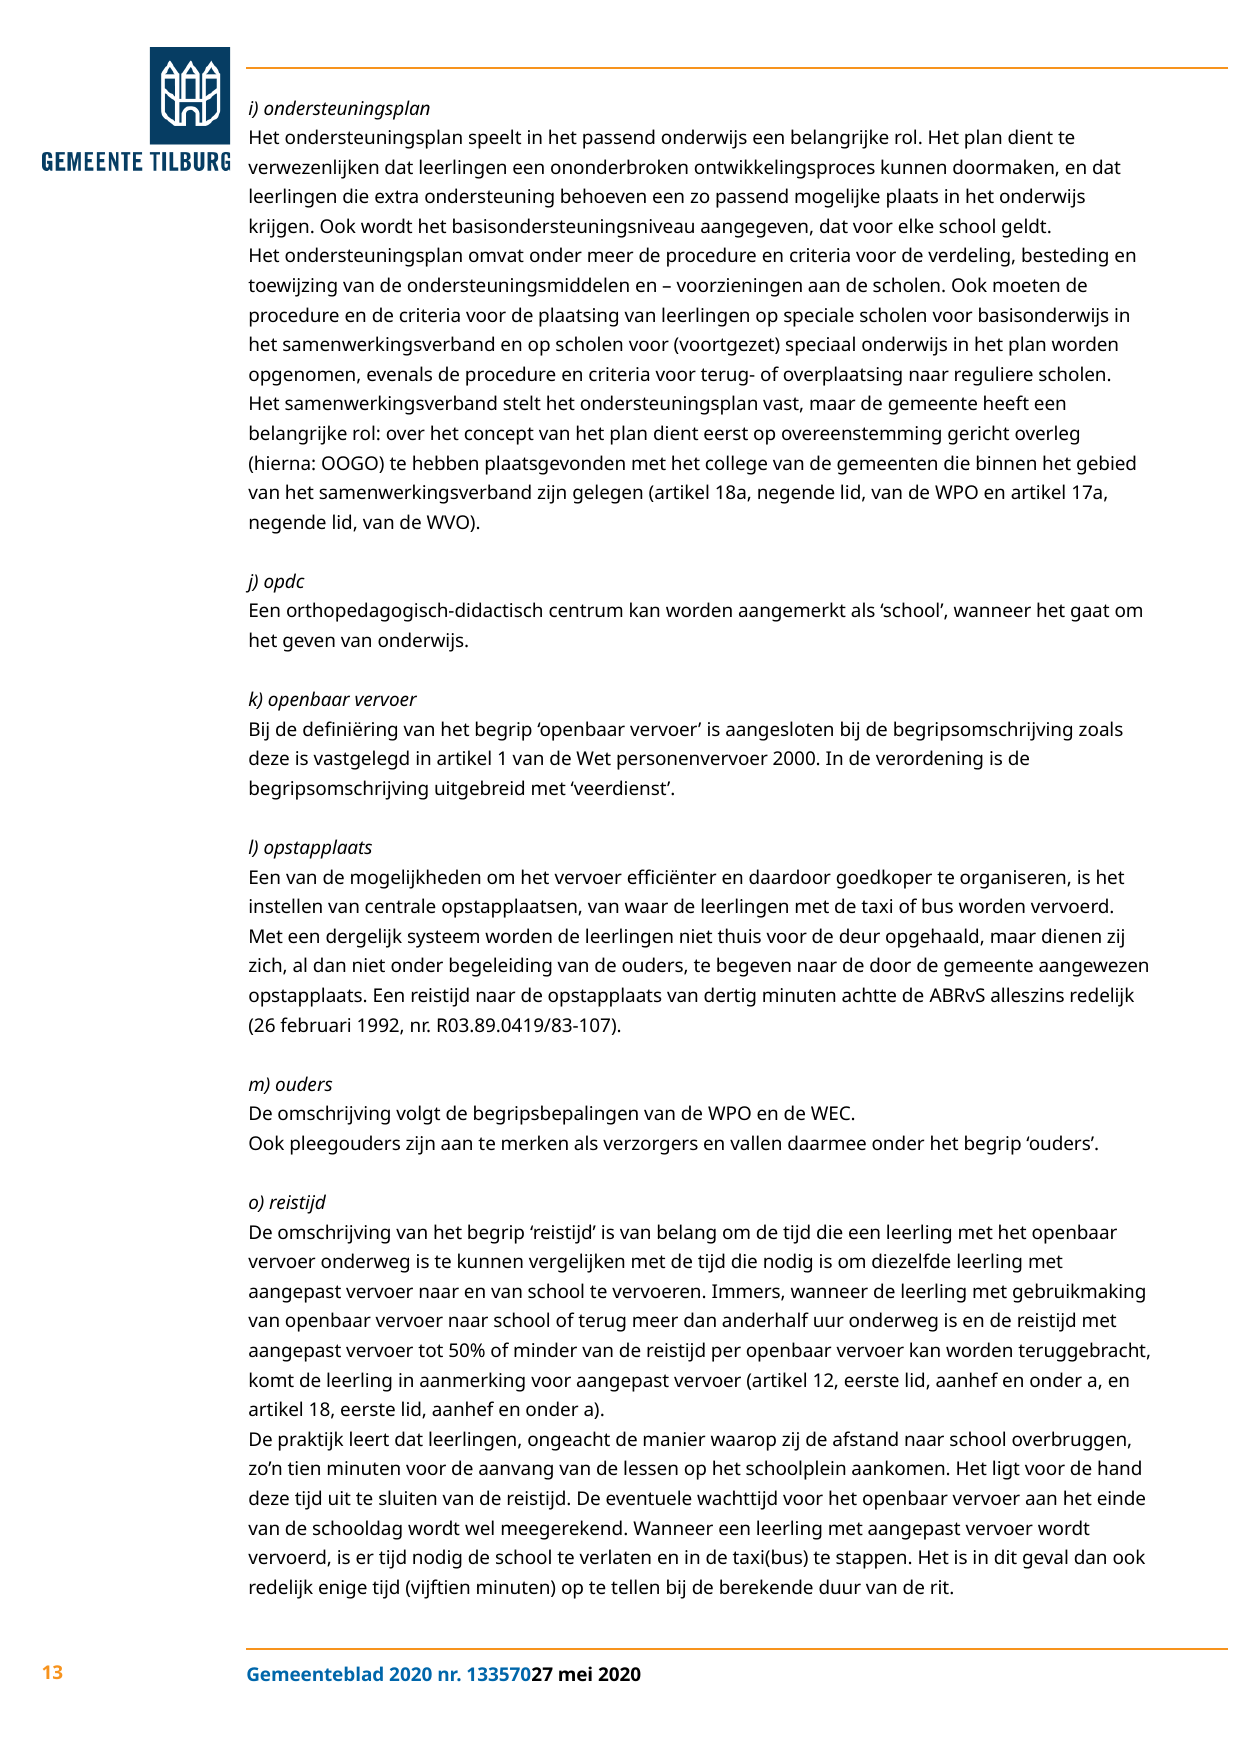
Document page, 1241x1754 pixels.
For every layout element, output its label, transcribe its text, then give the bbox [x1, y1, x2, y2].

text Een orthopedagogisch-didactisch centrum kan worden aangemerkt als ‘school’, wanneer het gaat om het geven van onderwijs. [248, 598, 1152, 653]
text j) opdc [248, 568, 1152, 594]
text i) ondersteuningsplan [248, 95, 1152, 121]
text Een van de mogelijkheden om het vervoer efficiënter en daardoor goedkoper te organiseren, is het instellen van centrale opstapplaatsen, van waar de leerlingen met de taxi of bus worden vervoerd. Met een dergelijk systeem worden de leerlingen niet thuis voor de deur opgehaald, maar dienen zij zich, al dan niet onder begeleiding van de ouders, te begeven naar de door de gemeente aangewezen opstapplaats. Een reistijd naar de opstapplaats van dertig minuten achtte de ABRvS alleszins redelijk (26 februari 1992, nr. R03.89.0419/83-107). [248, 864, 1152, 1038]
text o) reistijd [248, 1189, 1152, 1215]
text De omschrijving van het begrip ‘reistijd’ is van belang om de tijd die een leerling met het openbaar vervoer onderweg is te kunnen vergelijken met de tijd die nodig is om diezelfde leerling met aangepast vervoer naar en van school te vervoeren. Immers, wanneer de leerling met gebruikmaking van openbaar vervoer naar school of terug meer dan anderhalf uur onderweg is en de reistijd met aangepast vervoer tot 50% of minder van de reistijd per openbaar vervoer kan worden teruggebracht, komt de leerling in aanmerking voor aangepast vervoer (artikel 12, eerste lid, aanhef en onder a, en artikel 18, eerste lid, aanhef en onder a). [248, 1219, 1152, 1422]
text l) opstapplaats [248, 834, 1152, 860]
text Het ondersteuningsplan omvat onder meer de procedure en criteria voor de verdeling, besteding en toewijzing van de ondersteuningsmiddelen en – voorzieningen aan de scholen. Ook moeten de procedure en de criteria voor de plaatsing van leerlingen op speciale scholen voor basisonderwijs in het samenwerkingsverband en op scholen voor (voortgezet) speciaal onderwijs in het plan worden opgenomen, evenals de procedure en criteria voor terug- of overplaatsing naar reguliere scholen. [248, 243, 1152, 387]
text De praktijk leert dat leerlingen, ongeacht de manier waarop zij de afstand naar school overbruggen, zo’n tien minuten voor de aanvang van de lessen op het schoolplein aankomen. Het ligt voor de hand deze tijd uit te sluiten van de reistijd. De eventuele wachttijd voor het openbaar vervoer aan het einde van de schooldag wordt wel meegerekend. Wanneer een leerling met aangepast vervoer wordt vervoerd, is er tijd nodig de school te verlaten en in de taxi(bus) te stappen. Het is in dit geval dan ook redelijk enige tijd (vijftien minuten) op te tellen bij de berekende duur van de rit. [248, 1426, 1152, 1600]
text Bij de definiëring van het begrip ‘openbaar vervoer’ is aangesloten bij de begripsomschrijving zoals deze is vastgelegd in artikel 1 van de Wet personenvervoer 2000. In de verordening is de begripsomschrijving uitgebreid met ‘veerdienst’. [248, 716, 1152, 801]
text Ook pleegouders zijn aan te merken als verzorgers en vallen daarmee onder het begrip ‘ouders’. [248, 1130, 1152, 1156]
text k) openbaar vervoer [248, 686, 1152, 712]
picture [41, 47, 231, 172]
text De omschrijving volgt de begripsbepalingen van de WPO en de WEC. [248, 1101, 1152, 1126]
text m) ouders [248, 1071, 1152, 1097]
text Het ondersteuningsplan speelt in het passend onderwijs een belangrijke rol. Het plan dient te verwezenlijken dat leerlingen een ononderbroken ontwikkelingsproces kunnen doormaken, en dat leerlingen die extra ondersteuning behoeven een zo passend mogelijke plaats in het onderwijs krijgen. Ook wordt het basisondersteuningsniveau aangegeven, dat voor elke school geldt. [248, 124, 1152, 239]
text Het samenwerkingsverband stelt het ondersteuningsplan vast, maar de gemeente heeft een belangrijke rol: over het concept van het plan dient eerst op overeenstemming gericht overleg (hierna: OOGO) te hebben plaatsgevonden met het college van de gemeenten die binnen het gebied van het samenwerkingsverband zijn gelegen (artikel 18a, negende lid, van de WPO en artikel 17a, negende lid, van de WVO). [248, 391, 1152, 535]
